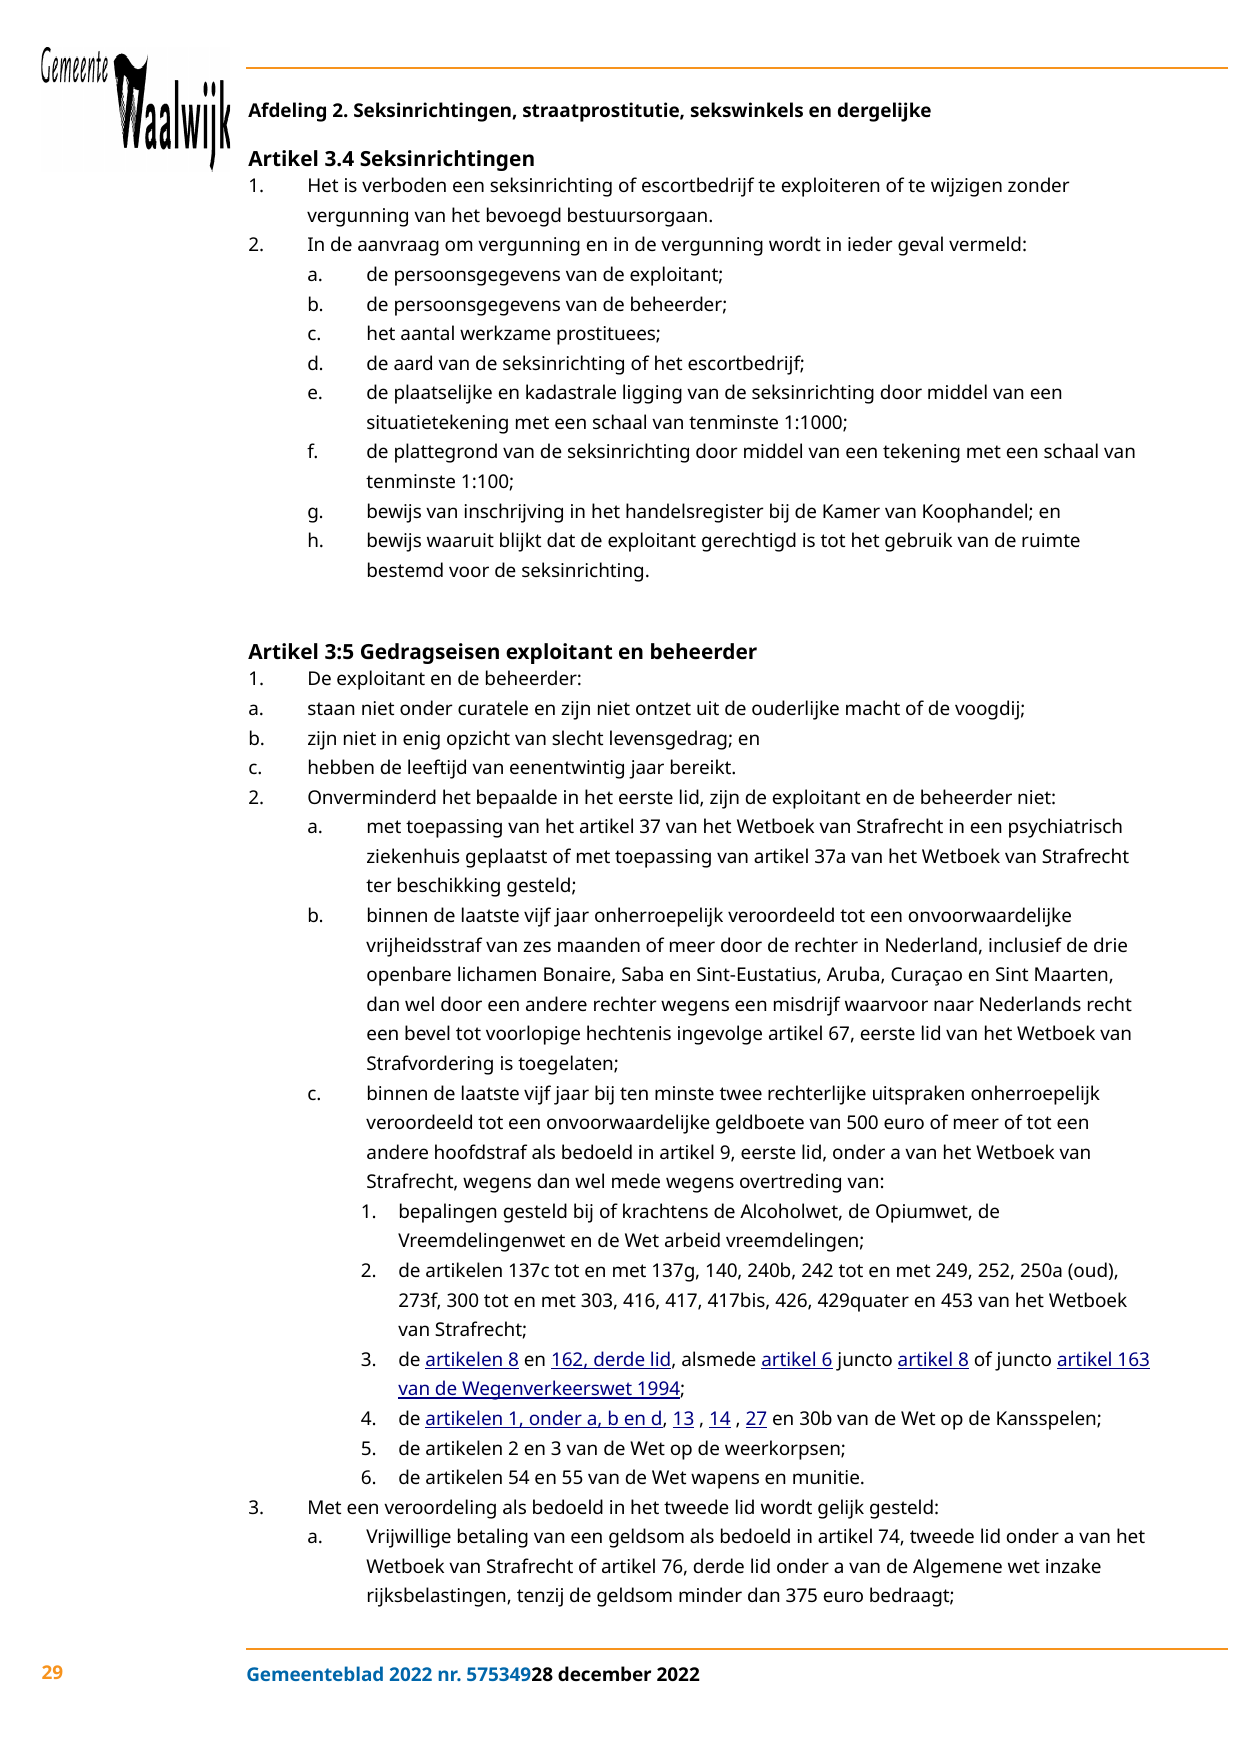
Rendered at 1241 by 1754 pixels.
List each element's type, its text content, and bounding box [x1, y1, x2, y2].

list de persoonsgegevens van de exploitant; [307, 261, 1152, 287]
list zijn niet in enig opzicht van slecht levensgedrag; en [248, 725, 1152, 750]
list de artikelen 2 en 3 van de Wet op de weerkorpsen; [361, 1435, 1152, 1460]
list Vrijwillige betaling van een geldsom als bedoeld in artikel 74, tweede lid onder a van het Wetboek van Strafrecht of artikel 76, derde lid onder a van de Algemene wet inzake rijksbelastingen, tenzij de geldsom minder dan 375 euro bedraagt; [307, 1523, 1152, 1608]
list Met een veroordeling als bedoeld in het tweede lid wordt gelijk gesteld: [248, 1494, 1152, 1519]
list Het is verboden een seksinrichting of escortbedrijf te exploiteren of te wijzigen zonder vergunning van het bevoegd bestuursorgaan. [248, 172, 1152, 228]
list bewijs waaruit blijkt dat de exploitant gerechtigd is tot het gebruik van de ruimte bestemd voor de seksinrichting. [307, 527, 1152, 583]
list Onverminderd het bepaalde in het eerste lid, zijn de exploitant en de beheerder niet: [248, 784, 1152, 809]
list binnen de laatste vijf jaar onherroepelijk veroordeeld tot een onvoorwaardelijke vrijheidsstraf van zes maanden of meer door de rechter in Nederland, inclusief de drie openbare lichamen Bonaire, Saba en Sint-Eustatius, Aruba, Curaçao en Sint Maarten, dan wel door een andere rechter wegens een misdrijf waarvoor naar Nederlands recht een bevel tot voorlopige hechtenis ingevolge artikel 67, eerste lid van het Wetboek van Strafvordering is toegelaten; [307, 902, 1152, 1076]
list de plattegrond van de seksinrichting door middel van een tekening met een schaal van tenminste 1:100; [307, 439, 1152, 494]
list de persoonsgegevens van de beheerder; [307, 291, 1152, 317]
list het aantal werkzame prostituees; [307, 320, 1152, 346]
list bepalingen gesteld bij of krachtens de Alcoholwet, de Opiumwet, de Vreemdelingenwet en de Wet arbeid vreemdelingen; [361, 1198, 1152, 1253]
list bewijs van inschrijving in het handelsregister bij de Kamer van Koophandel; en [307, 498, 1152, 524]
list de artikelen 1, onder a, b en d, 13 , 14 , 27 en 30b van de Wet op de Kansspelen; [361, 1405, 1152, 1431]
list de plaatselijke en kadastrale ligging van de seksinrichting door middel van een situatietekening met een schaal van tenminste 1:1000; [307, 379, 1152, 435]
list met toepassing van het artikel 37 van het Wetboek van Strafrecht in een psychiatrisch ziekenhuis geplaatst of met toepassing van artikel 37a van het Wetboek van Strafrecht ter beschikking gesteld; [307, 813, 1152, 898]
picture [41, 47, 231, 172]
list hebben de leeftijd van eenentwintig jaar bereikt. [248, 754, 1152, 780]
list de aard van de seksinrichting of het escortbedrijf; [307, 350, 1152, 376]
list binnen de laatste vijf jaar bij ten minste twee rechterlijke uitspraken onherroepelijk veroordeeld tot een onvoorwaardelijke geldboete van 500 euro of meer of tot een andere hoofdstraf als bedoeld in artikel 9, eerste lid, onder a van het Wetboek van Strafrecht, wegens dan wel mede wegens overtreding van: [307, 1080, 1152, 1194]
list de artikelen 137c tot en met 137g, 140, 240b, 242 tot en met 249, 252, 250a (oud), 273f, 300 tot en met 303, 416, 417, 417bis, 426, 429quater en 453 van het Wetboek van Strafrecht; [361, 1257, 1152, 1342]
list de artikelen 54 en 55 van de Wet wapens en munitie. [361, 1464, 1152, 1490]
list staan niet onder curatele en zijn niet ontzet uit de ouderlijke macht of de voogdij; [248, 695, 1152, 721]
list de artikelen 8 en 162, derde lid, alsmede artikel 6 juncto artikel 8 of juncto artikel 163 van de Wegenverkeerswet 1994; [361, 1346, 1152, 1401]
text Artikel 3.4 Seksinrichtingen [248, 144, 1152, 172]
list In de aanvraag om vergunning en in de vergunning wordt in ieder geval vermeld: [248, 232, 1152, 257]
text Afdeling 2. Seksinrichtingen, straatprostitutie, sekswinkels en dergelijke [248, 95, 1152, 123]
text Artikel 3:5 Gedragseisen exploitant en beheerder [248, 637, 1152, 666]
list De exploitant en de beheerder: [248, 666, 1152, 691]
